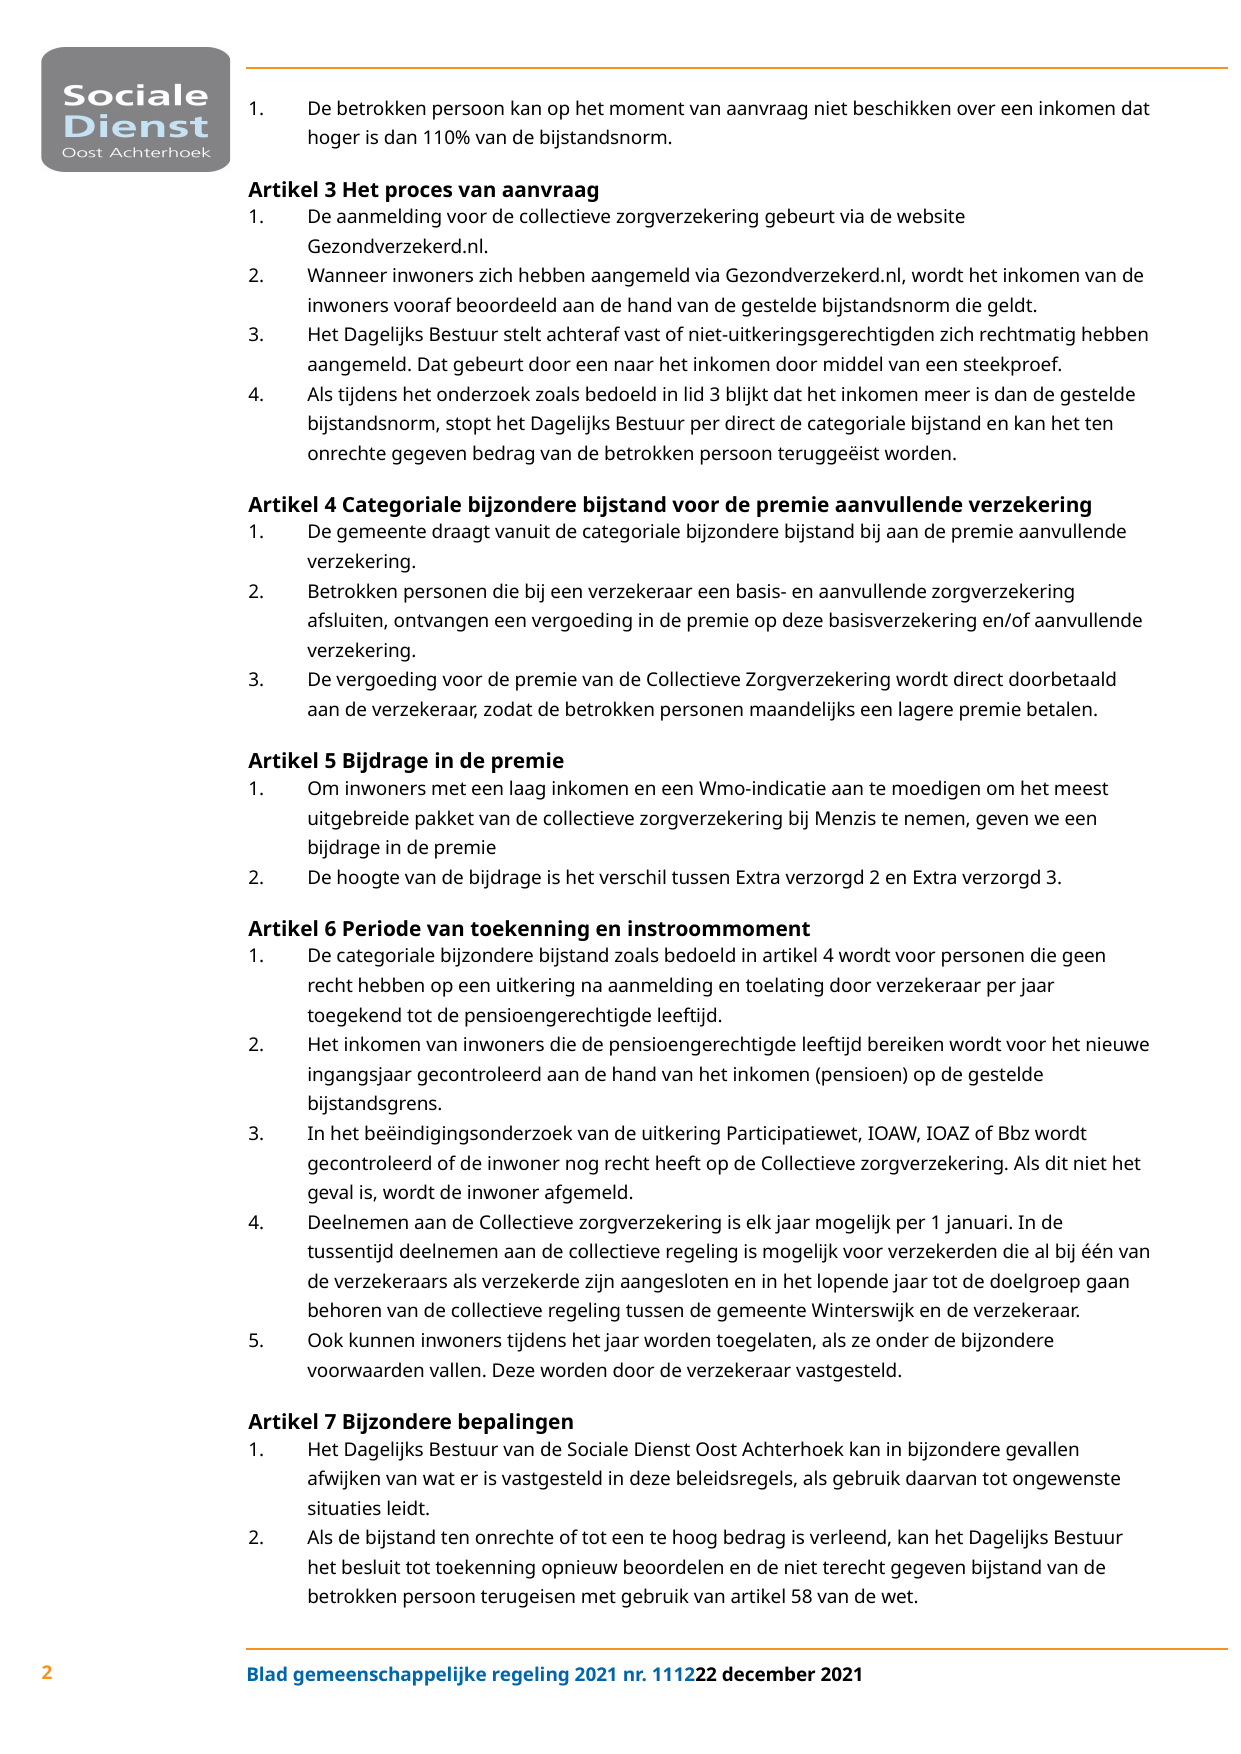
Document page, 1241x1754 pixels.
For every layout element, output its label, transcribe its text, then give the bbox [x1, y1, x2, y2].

list Als de bijstand ten onrechte of tot een te hoog bedrag is verleend, kan het Dagelijks Bestuur het besluit tot toekenning opnieuw beoordelen en de niet terecht gegeven bijstand van de betrokken persoon terugeisen met gebruik van artikel 58 van de wet. [248, 1524, 1152, 1609]
text Artikel 4 Categoriale bijzondere bijstand voor de premie aanvullende verzekering [248, 490, 1152, 519]
picture [41, 47, 231, 172]
text Artikel 6 Periode van toekenning en instroommoment [248, 914, 1152, 943]
list Het Dagelijks Bestuur stelt achteraf vast of niet-uitkeringsgerechtigden zich rechtmatig hebben aangemeld. Dat gebeurt door een naar het inkomen door middel van een steekproef. [248, 322, 1152, 377]
list Wanneer inwoners zich hebben aangemeld via Gezondverzekerd.nl, wordt het inkomen van de inwoners vooraf beoordeeld aan de hand van de gestelde bijstandsnorm die geldt. [248, 262, 1152, 318]
list Ook kunnen inwoners tijdens het jaar worden toegelaten, als ze onder de bijzondere voorwaarden vallen. Deze worden door de verzekeraar vastgesteld. [248, 1327, 1152, 1383]
text Artikel 3 Het proces van aanvraag [248, 175, 1152, 203]
list De aanmelding voor de collectieve zorgverzekering gebeurt via de website Gezondverzekerd.nl. [248, 203, 1152, 258]
list In het beëindigingsonderzoek van de uitkering Participatiewet, IOAW, IOAZ of Bbz wordt gecontroleerd of de inwoner nog recht heeft op de Collectieve zorgverzekering. Als dit niet het geval is, wordt de inwoner afgemeld. [248, 1120, 1152, 1205]
list Het inkomen van inwoners die de pensioengerechtigde leeftijd bereiken wordt voor het nieuwe ingangsjaar gecontroleerd aan de hand van het inkomen (pensioen) op de gestelde bijstandsgrens. [248, 1031, 1152, 1116]
list De gemeente draagt vanuit de categoriale bijzondere bijstand bij aan de premie aanvullende verzekering. [248, 519, 1152, 574]
text Artikel 7 Bijzondere bepalingen [248, 1407, 1152, 1436]
list De vergoeding voor de premie van de Collectieve Zorgverzekering wordt direct doorbetaald aan de verzekeraar, zodat de betrokken personen maandelijks een lagere premie betalen. [248, 667, 1152, 722]
list Deelnemen aan de Collectieve zorgverzekering is elk jaar mogelijk per 1 januari. In de tussentijd deelnemen aan de collectieve regeling is mogelijk voor verzekerden die al bij één van de verzekeraars als verzekerde zijn aangesloten en in het lopende jaar tot de doelgroep gaan behoren van de collectieve regeling tussen de gemeente Winterswijk en de verzekeraar. [248, 1209, 1152, 1323]
text Artikel 5 Bijdrage in de premie [248, 747, 1152, 775]
list Om inwoners met een laag inkomen en een Wmo-indicatie aan te moedigen om het meest uitgebreide pakket van de collectieve zorgverzekering bij Menzis te nemen, geven we een bijdrage in de premie [248, 775, 1152, 860]
list Betrokken personen die bij een verzekeraar een basis- en aanvullende zorgverzekering afsluiten, ontvangen een vergoeding in de premie op deze basisverzekering en/of aanvullende verzekering. [248, 578, 1152, 663]
list Het Dagelijks Bestuur van de Sociale Dienst Oost Achterhoek kan in bijzondere gevallen afwijken van wat er is vastgesteld in deze beleidsregels, als gebruik daarvan tot ongewenste situaties leidt. [248, 1436, 1152, 1521]
list De hoogte van de bijdrage is het verschil tussen Extra verzorgd 2 en Extra verzorgd 3. [248, 864, 1152, 889]
list De categoriale bijzondere bijstand zoals bedoeld in artikel 4 wordt voor personen die geen recht hebben op een uitkering na aanmelding en toelating door verzekeraar per jaar toegekend tot de pensioengerechtigde leeftijd. [248, 943, 1152, 1028]
list Als tijdens het onderzoek zoals bedoeld in lid 3 blijkt dat het inkomen meer is dan de gestelde bijstandsnorm, stopt het Dagelijks Bestuur per direct de categoriale bijstand en kan het ten onrechte gegeven bedrag van de betrokken persoon teruggeëist worden. [248, 381, 1152, 466]
list De betrokken persoon kan op het moment van aanvraag niet beschikken over een inkomen dat hoger is dan 110% van de bijstandsnorm. [248, 95, 1152, 150]
